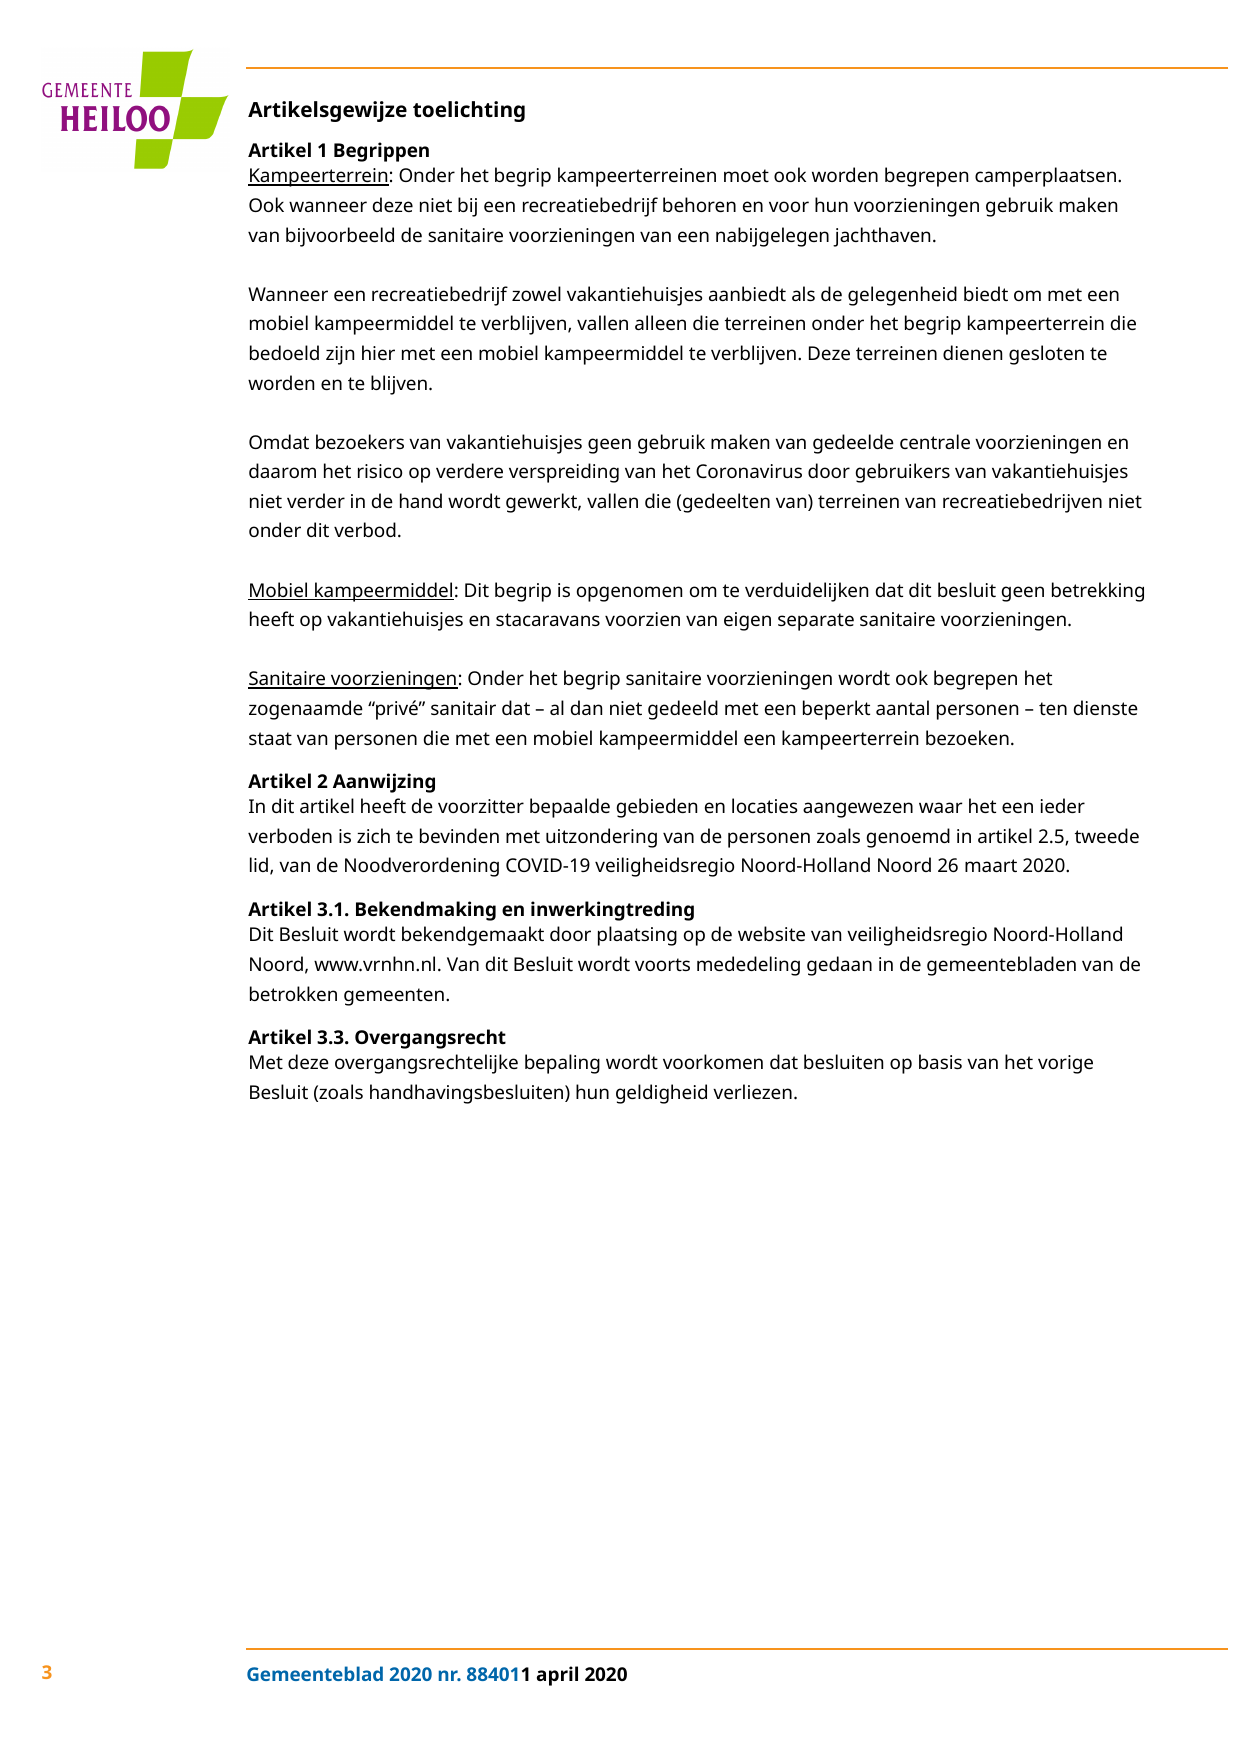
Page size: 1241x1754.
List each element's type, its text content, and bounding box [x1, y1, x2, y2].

text Sanitaire voorzieningen: Onder het begrip sanitaire voorzieningen wordt ook begrepen het zogenaamde “privé” sanitair dat – al dan niet gedeeld met een beperkt aantal personen – ten dienste staat van personen die met een mobiel kampeermiddel een kampeerterrein bezoeken. [248, 666, 1152, 750]
text Kampeerterrein: Onder het begrip kampeerterreinen moet ook worden begrepen camperplaatsen. Ook wanneer deze niet bij een recreatiebedrijf behoren en voor hun voorzieningen gebruik maken van bijvoorbeeld de sanitaire voorzieningen van een nabijgelegen jachthaven. [248, 163, 1152, 247]
text Omdat bezoekers van vakantiehuisjes geen gebruik maken van gedeelde centrale voorzieningen en daarom het risico op verdere verspreiding van het Coronavirus door gebruikers van vakantiehuisjes niet verder in de hand wordt gewerkt, vallen die (gedeelten van) terreinen van recreatiebedrijven niet onder dit verbod. [248, 429, 1152, 543]
text Wanneer een recreatiebedrijf zowel vakantiehuisjes aanbiedt als de gelegenheid biedt om met een mobiel kampeermiddel te verblijven, vallen alleen die terreinen onder het begrip kampeerterrein die bedoeld zijn hier met een mobiel kampeermiddel te verblijven. Deze terreinen dienen gesloten te worden en te blijven. [248, 281, 1152, 395]
text Artikel 3.1. Bekendmaking en inwerkingtreding [248, 896, 1152, 922]
text Dit Besluit wordt bekendgemaakt door plaatsing op de website van veiligheidsregio Noord-Holland Noord, www.vrnhn.nl. Van dit Besluit wordt voorts mededeling gedaan in de gemeentebladen van de betrokken gemeenten. [248, 922, 1152, 1006]
text Artikel 3.3. Overgangsrecht [248, 1024, 1152, 1049]
text Artikel 2 Aanwijzing [248, 768, 1152, 793]
text Artikelsgewijze toelichting [248, 95, 1152, 123]
text Artikel 1 Begrippen [248, 137, 1152, 163]
text In dit artikel heeft de voorzitter bepaalde gebieden en locaties aangewezen waar het een ieder verboden is zich te bevinden met uitzondering van de personen zoals genoemd in artikel 2.5, tweede lid, van de Noodverordening COVID-19 veiligheidsregio Noord-Holland Noord 26 maart 2020. [248, 793, 1152, 878]
text Mobiel kampeermiddel: Dit begrip is opgenomen om te verduidelijken dat dit besluit geen betrekking heeft op vakantiehuisjes en stacaravans voorzien van eigen separate sanitaire voorzieningen. [248, 577, 1152, 632]
text Met deze overgangsrechtelijke bepaling wordt voorkomen dat besluiten op basis van het vorige Besluit (zoals handhavingsbesluiten) hun geldigheid verliezen. [248, 1049, 1152, 1105]
picture [41, 47, 231, 172]
